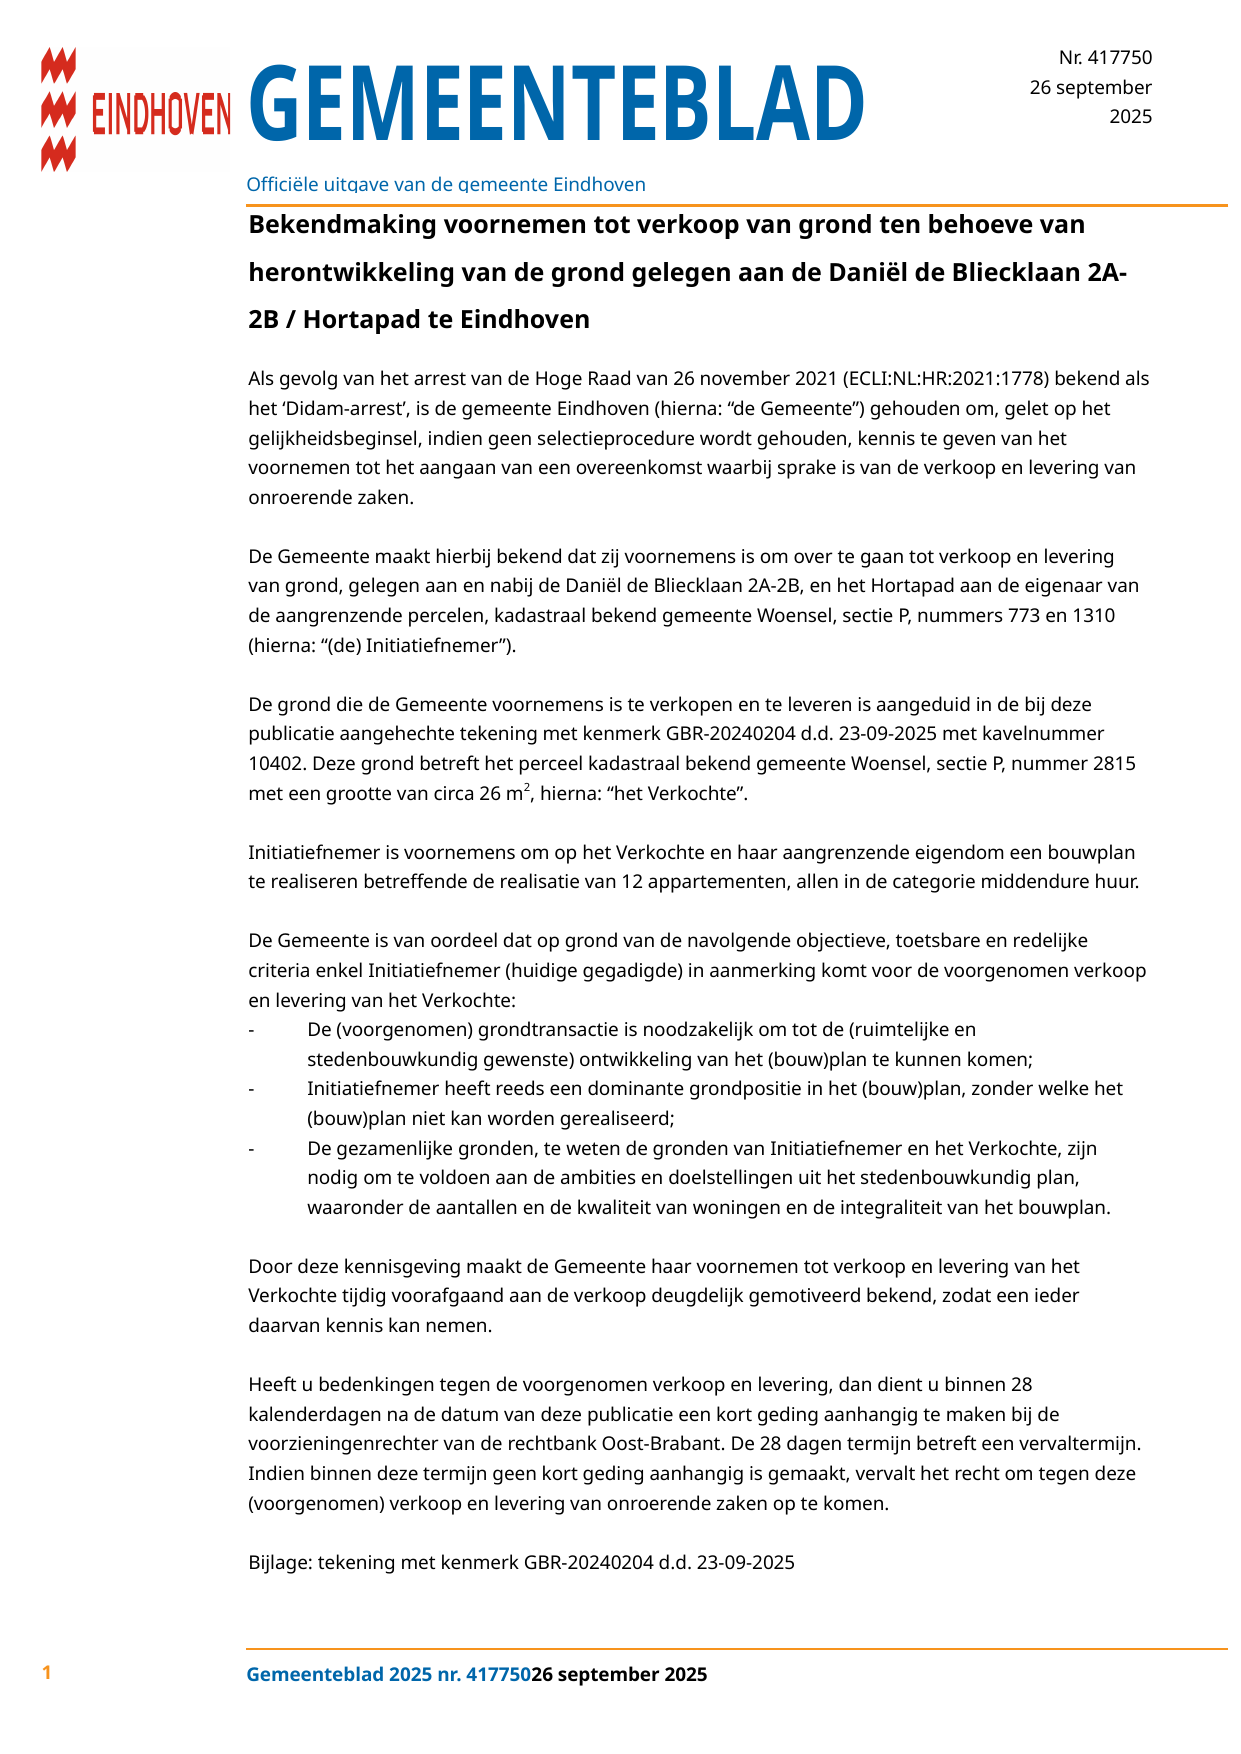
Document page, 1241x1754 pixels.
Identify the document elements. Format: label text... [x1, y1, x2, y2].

picture [41, 47, 231, 172]
list De gezamenlijke gronden, te weten de gronden van Initiatiefnemer en het Verkochte, zijn nodig om te voldoen aan de ambities en doelstellingen uit het stedenbouwkundig plan, waaronder de aantallen en de kwaliteit van woningen en de integraliteit van het bouwplan. [248, 1135, 1152, 1219]
text De Gemeente is van oordeel dat op grond van de navolgende objectieve, toetsbare en redelijke criteria enkel Initiatiefnemer (huidige gegadigde) in aanmerking komt voor de voorgenomen verkoop en levering van het Verkochte: [248, 928, 1152, 1012]
text Bekendmaking voornemen tot verkoop van grond ten behoeve van herontwikkeling van de grond gelegen aan de Daniël de Bliecklaan 2A-2B / Hortapad te Eindhoven [248, 207, 1152, 336]
text Initiatiefnemer is voornemens om op het Verkochte en haar aangrenzende eigendom een bouwplan te realiseren betreffende de realisatie van 12 appartementen, allen in de categorie middendure huur. [248, 839, 1152, 894]
list De (voorgenomen) grondtransactie is noodzakelijk om tot de (ruimtelijke en stedenbouwkundig gewenste) ontwikkeling van het (bouw)plan te kunnen komen; [248, 1016, 1152, 1072]
list Initiatiefnemer heeft reeds een dominante grondpositie in het (bouw)plan, zonder welke het (bouw)plan niet kan worden gerealiseerd; [248, 1076, 1152, 1131]
text Als gevolg van het arrest van de Hoge Raad van 26 november 2021 (ECLI:NL:HR:2021:1778) bekend als het ‘Didam-arrest’, is de gemeente Eindhoven (hierna: “de Gemeente”) gehouden om, gelet op het gelijkheidsbeginsel, indien geen selectieprocedure wordt gehouden, kennis te geven van het voornemen tot het aangaan van een overeenkomst waarbij sprake is van de verkoop en levering van onroerende zaken. [248, 366, 1152, 509]
text Bijlage: tekening met kenmerk GBR-20240204 d.d. 23-09-2025 [248, 1549, 1152, 1574]
text Door deze kennisgeving maakt de Gemeente haar voornemen tot verkoop en levering van het Verkochte tijdig voorafgaand aan de verkoop deugdelijk gemotiveerd bekend, zodat een ieder daarvan kennis kan nemen. [248, 1253, 1152, 1338]
text Heeft u bedenkingen tegen de voorgenomen verkoop en levering, dan dient u binnen 28 kalenderdagen na de datum van deze publicatie een kort geding aanhangig te maken bij de voorzieningenrechter van de rechtbank Oost-Brabant. De 28 dagen termijn betreft een vervaltermijn. Indien binnen deze termijn geen kort geding aanhangig is gemaakt, vervalt het recht om tegen deze (voorgenomen) verkoop en levering van onroerende zaken op te komen. [248, 1371, 1152, 1515]
text De Gemeente maakt hierbij bekend dat zij voornemens is om over te gaan tot verkoop en levering van grond, gelegen aan en nabij de Daniël de Bliecklaan 2A-2B, en het Hortapad aan de eigenaar van de aangrenzende percelen, kadastraal bekend gemeente Woensel, sectie P, nummers 773 en 1310 (hierna: “(de) Initiatiefnemer”). [248, 543, 1152, 657]
text De grond die de Gemeente voornemens is te verkopen en te leveren is aangeduid in de bij deze publicatie aangehechte tekening met kenmerk GBR-20240204 d.d. 23-09-2025 met kavelnummer 10402. Deze grond betreft het perceel kadastraal bekend gemeente Woensel, sectie P, nummer 2815 met een grootte van circa 26 m2, hierna: “het Verkochte”. [248, 691, 1152, 805]
